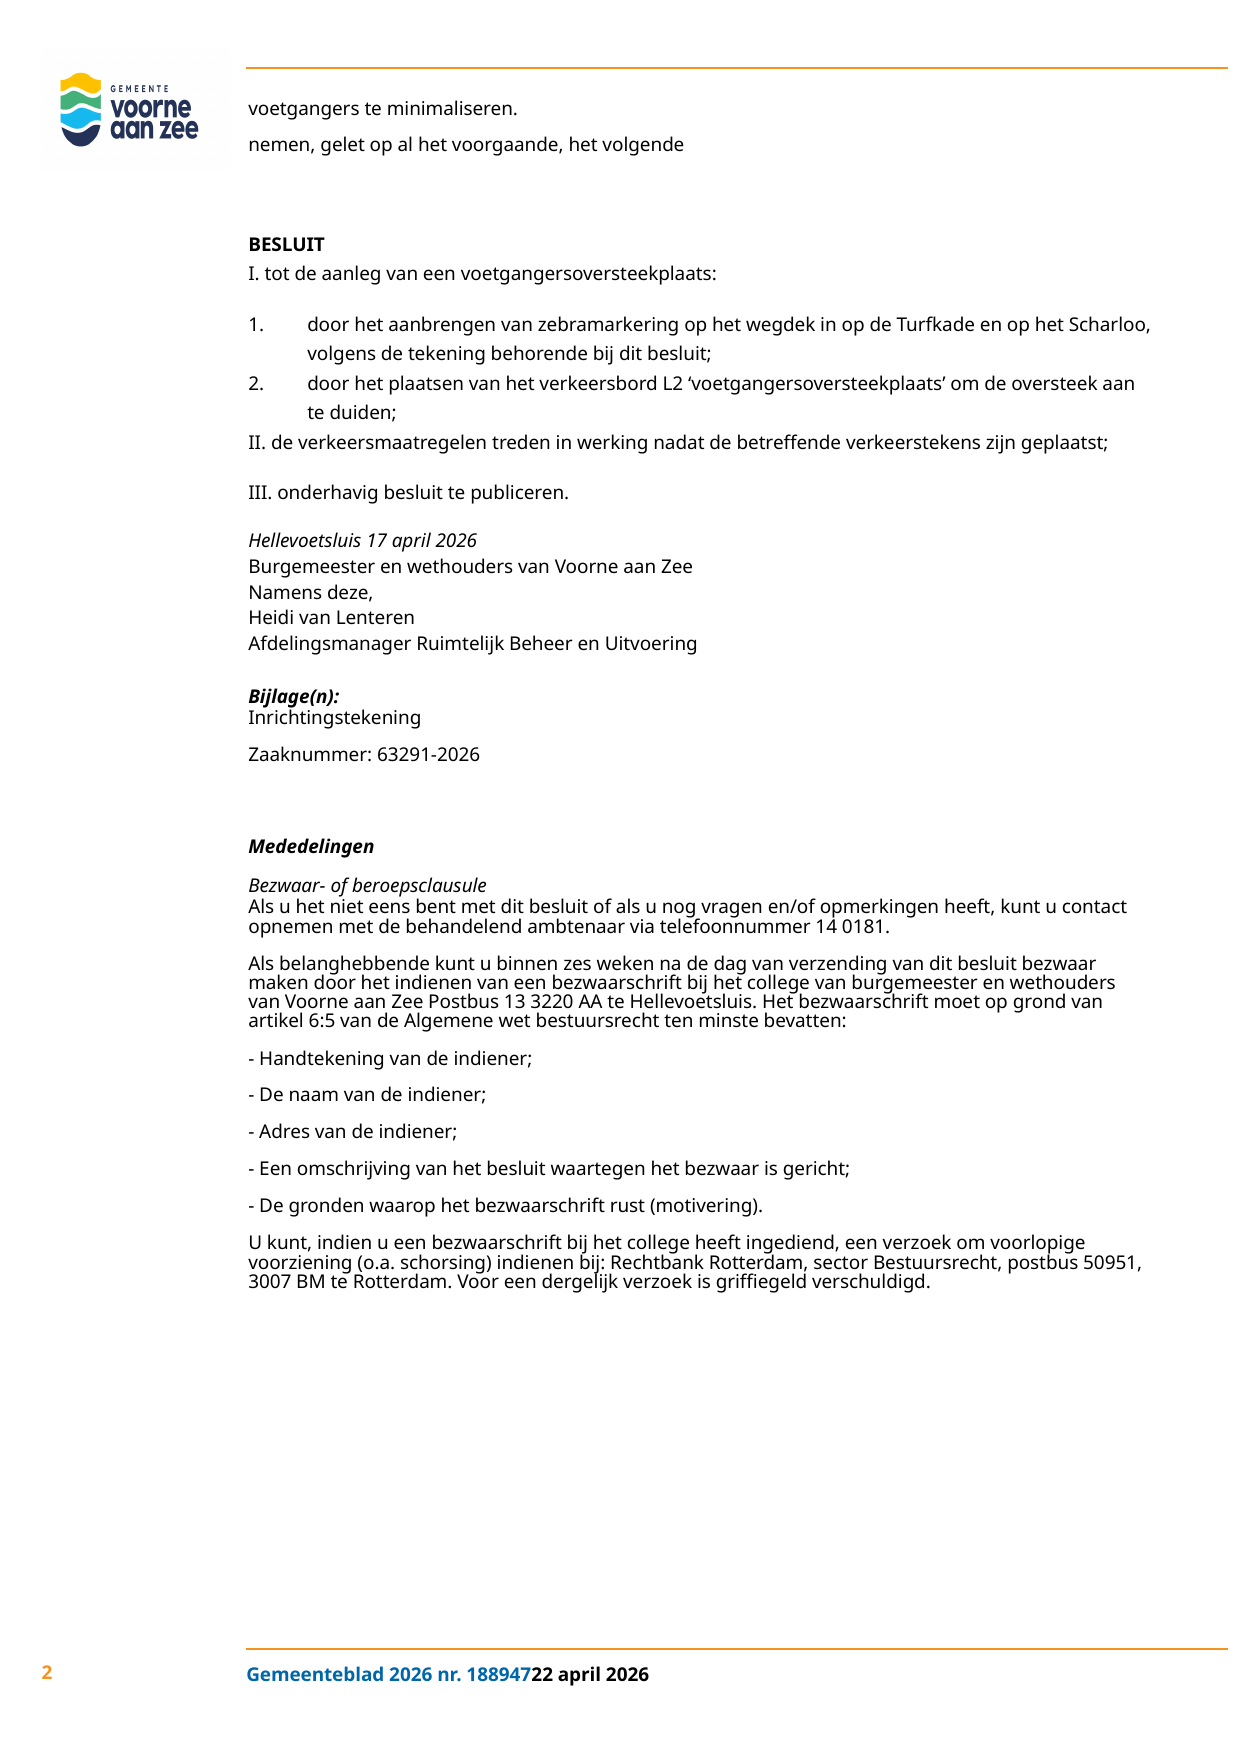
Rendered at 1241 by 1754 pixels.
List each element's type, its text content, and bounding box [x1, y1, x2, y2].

picture [41, 47, 231, 172]
text Bezwaar- of beroepsclausule [248, 873, 1152, 898]
text III. onderhavig besluit te publiceren. [248, 479, 1152, 505]
text Hellevoetsluis 17 april 2026 [248, 527, 1152, 553]
text - Handtekening van de indiener; [248, 1049, 1152, 1069]
text Heidi van Lenteren [248, 604, 1152, 630]
text Inrichtingstekening [248, 709, 1152, 728]
list door het aanbrengen van zebramarkering op het wegdek in op de Turfkade en op het Scharloo, volgens de tekening behorende bij dit besluit; [248, 311, 1152, 366]
text - De gronden waarop het bezwaarschrift rust (motivering). [248, 1197, 1152, 1217]
text Mededelingen [248, 833, 1152, 859]
text - Adres van de indiener; [248, 1123, 1152, 1143]
text - Een omschrijving van het besluit waartegen het bezwaar is gericht; [248, 1160, 1152, 1180]
text Bijlage(n): [248, 683, 1152, 709]
text - De naam van de indiener; [248, 1086, 1152, 1106]
text U kunt, indien u een bezwaarschrift bij het college heeft ingediend, een verzoek om voorlopige voorziening (o.a. schorsing) indienen bij: Rechtbank Rotterdam, sector Bestuursrecht, postbus 50951, 3007 BM te Rotterdam. Voor een dergelijk verzoek is griffiegeld verschuldigd. [248, 1234, 1152, 1292]
text Namens deze, [248, 579, 1152, 604]
text Als belanghebbende kunt u binnen zes weken na de dag van verzending van dit besluit bezwaar maken door het indienen van een bezwaarschrift bij het college van burgemeester en wethouders van Voorne aan Zee Postbus 13 3220 AA te Hellevoetsluis. Het bezwaarschrift moet op grond van artikel 6:5 van de Algemene wet bestuursrecht ten minste bevatten: [248, 955, 1152, 1032]
text nemen, gelet op al het voorgaande, het volgende [248, 131, 1152, 157]
text voetgangers te minimaliseren. [248, 95, 1152, 121]
text Zaaknummer: 63291-2026 [248, 746, 1152, 765]
text II. de verkeersmaatregelen treden in werking nadat de betreffende verkeerstekens zijn geplaatst; [248, 429, 1152, 455]
text BESLUIT [248, 231, 1152, 257]
text Burgemeester en wethouders van Voorne aan Zee [248, 553, 1152, 579]
text Als u het niet eens bent met dit besluit of als u nog vragen en/of opmerkingen heeft, kunt u contact opnemen met de behandelend ambtenaar via telefoonnummer 14 0181. [248, 898, 1152, 937]
text I. tot de aanleg van een voetgangersoversteekplaats: [248, 260, 1152, 286]
list door het plaatsen van het verkeersbord L2 ‘voetgangersoversteekplaats’ om de oversteek aan te duiden; [248, 370, 1152, 425]
text Afdelingsmanager Ruimtelijk Beheer en Uitvoering [248, 630, 1152, 656]
